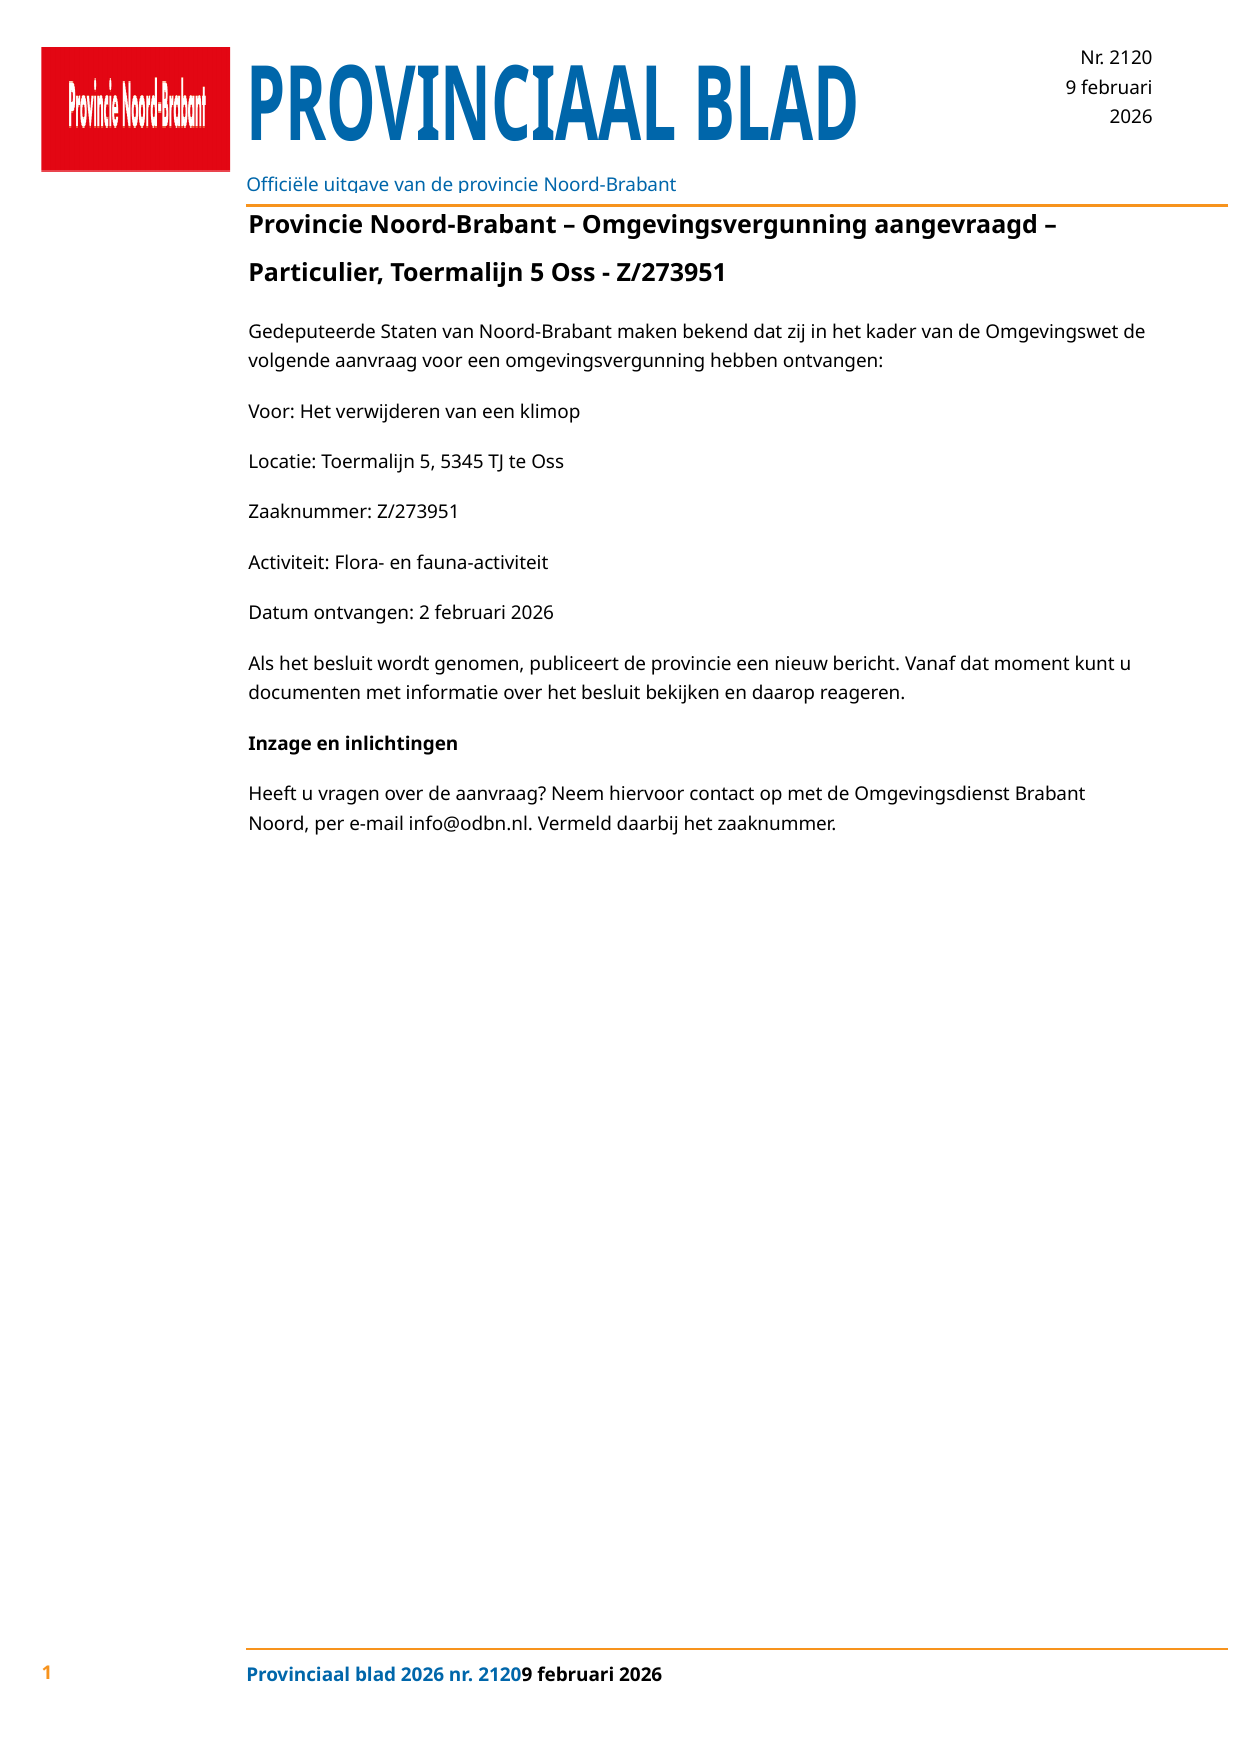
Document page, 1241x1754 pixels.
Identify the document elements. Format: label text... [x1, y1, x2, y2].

text Als het besluit wordt genomen, publiceert de provincie een nieuw bericht. Vanaf dat moment kunt u documenten met informatie over het besluit bekijken en daarop reageren. [248, 650, 1152, 705]
text Datum ontvangen: 2 februari 2026 [248, 599, 1152, 625]
text Inzage en inlichtingen [248, 730, 1152, 756]
text Locatie: Toermalijn 5, 5345 TJ te Oss [248, 448, 1152, 474]
text Gedeputeerde Staten van Noord-Brabant maken bekend dat zij in het kader van de Omgevingswet de volgende aanvraag voor een omgevingsvergunning hebben ontvangen: [248, 318, 1152, 373]
text Provincie Noord-Brabant – Omgevingsvergunning aangevraagd – Particulier, Toermalijn 5 Oss - Z/273951 [248, 207, 1152, 288]
text Activiteit: Flora- en fauna-activiteit [248, 549, 1152, 575]
text Zaaknummer: Z/273951 [248, 499, 1152, 524]
picture [41, 47, 231, 172]
text Heeft u vragen over de aanvraag? Neem hiervoor contact op met de Omgevingsdienst Brabant Noord, per e-mail info@odbn.nl. Vermeld daarbij het zaaknummer. [248, 780, 1152, 836]
text Voor: Het verwijderen van een klimop [248, 398, 1152, 424]
